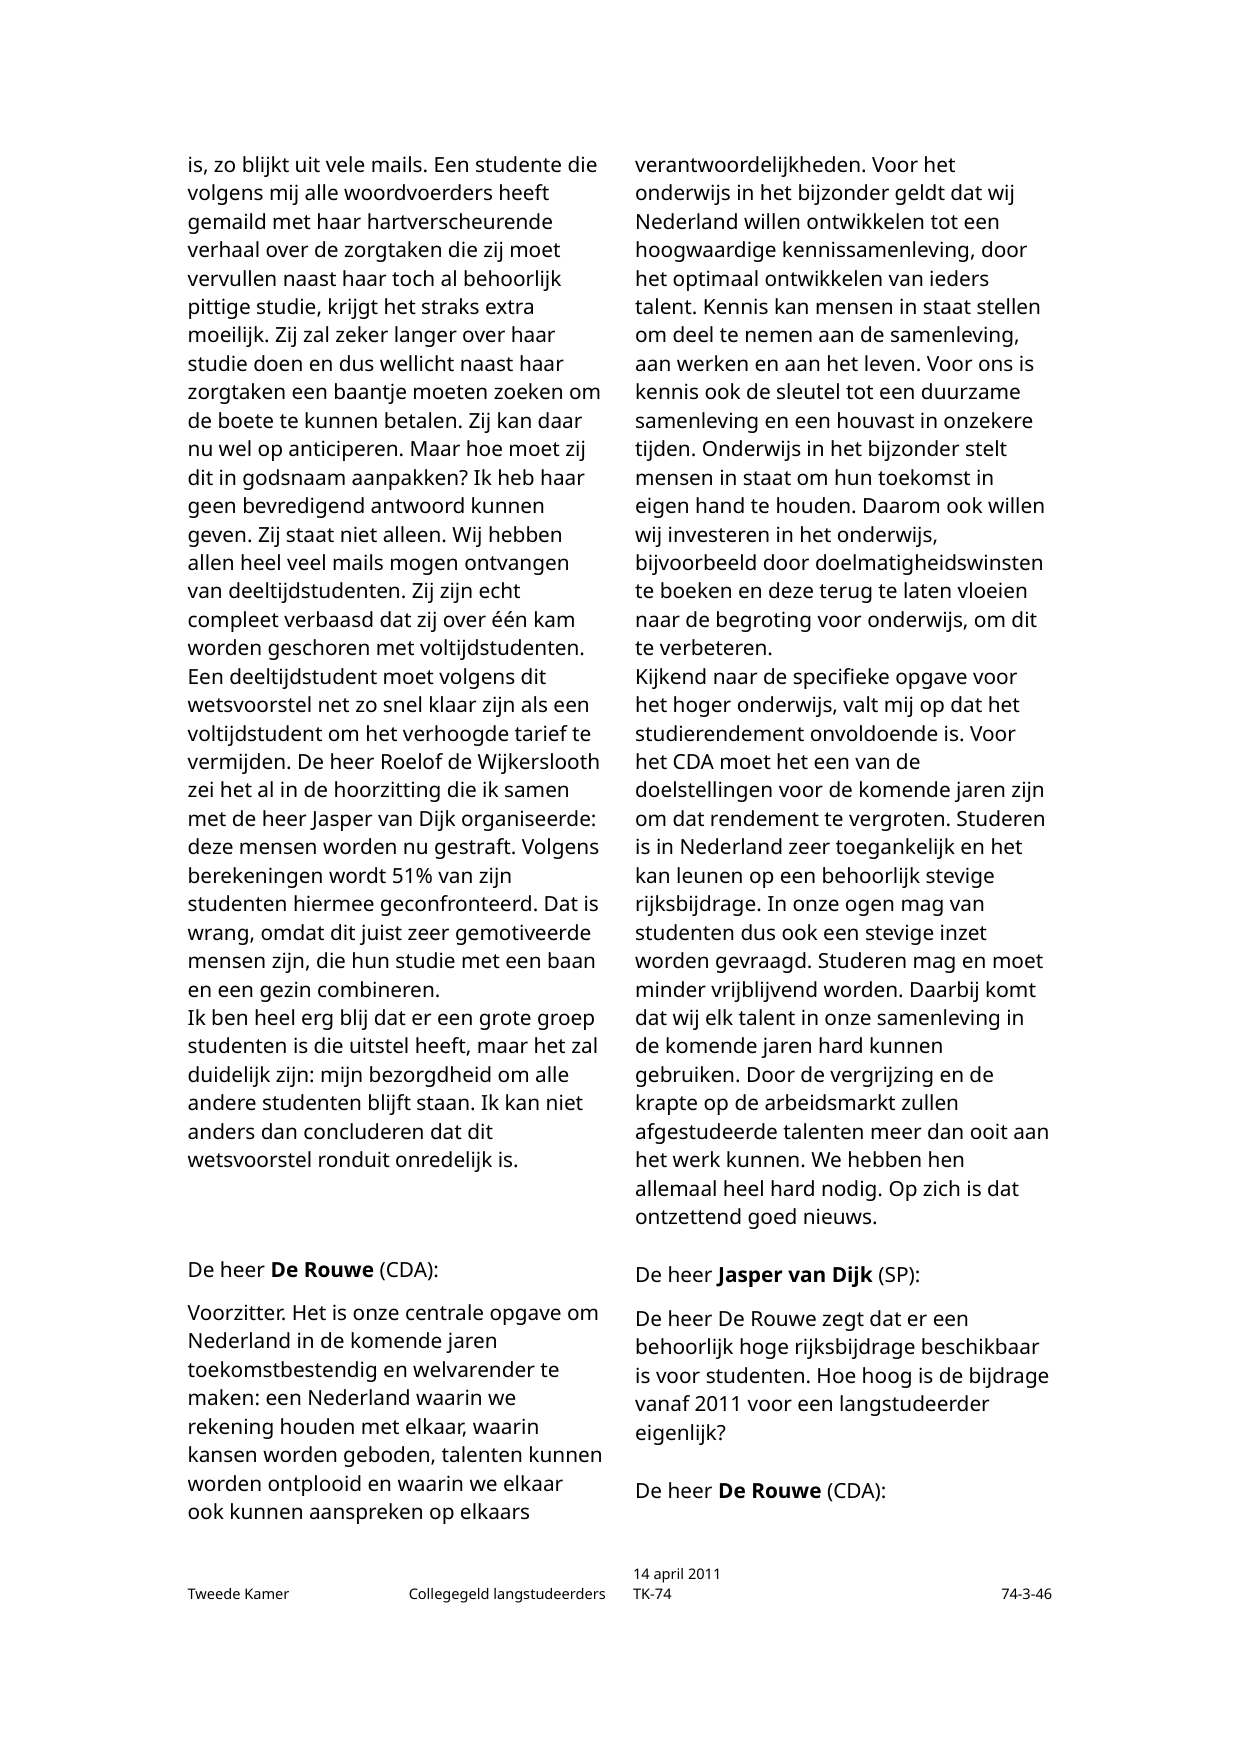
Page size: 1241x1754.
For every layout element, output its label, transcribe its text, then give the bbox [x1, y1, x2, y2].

text De heer De Rouwe zegt dat er een behoorlijk hoge rijksbijdrage beschikbaar is voor studenten. Hoe hoog is de bijdrage vanaf 2011 voor een langstudeerder eigenlijk? [635, 1304, 1053, 1446]
text Voorzitter. Het is onze centrale opgave om Nederland in de komende jaren toekomstbestendig en welvarender te maken: een Nederland waarin we rekening houden met elkaar, waarin kansen worden geboden, talenten kunnen worden ontplooid en waarin we elkaar ook kunnen aanspreken op elkaars [187, 1298, 605, 1526]
text  [187, 1204, 605, 1232]
text De heer Jasper van Dijk (SP): [635, 1261, 1053, 1289]
text Kijkend naar de specifieke opgave voor het hoger onderwijs, valt mij op dat het studierendement onvoldoende is. Voor het CDA moet het een van de doelstellingen voor de komende jaren zijn om dat rendement te vergroten. Studeren is in Nederland zeer toegankelijk en het kan leunen op een behoorlijk stevige rijksbijdrage. In onze ogen mag van studenten dus ook een stevige inzet worden gevraagd. Studeren mag en moet minder vrijblijvend worden. Daarbij komt dat wij elk talent in onze samenleving in de komende jaren hard kunnen gebruiken. Door de vergrijzing en de krapte op de arbeidsmarkt zullen afgestudeerde talenten meer dan ooit aan het werk kunnen. We hebben hen allemaal heel hard nodig. Op zich is dat ontzettend goed nieuws. [635, 662, 1053, 1231]
text Ik ben heel erg blij dat er een grote groep studenten is die uitstel heeft, maar het zal duidelijk zijn: mijn bezorgdheid om alle andere studenten blijft staan. Ik kan niet anders dan concluderen dat dit wetsvoorstel ronduit onredelijk is. [187, 1003, 605, 1174]
text verantwoordelijkheden. Voor het onderwijs in het bijzonder geldt dat wij Nederland willen ontwikkelen tot een hoogwaardige kennissamenleving, door het optimaal ontwikkelen van ieders talent. Kennis kan mensen in staat stellen om deel te nemen aan de samenleving, aan werken en aan het leven. Voor ons is kennis ook de sleutel tot een duurzame samenleving en een houvast in onzekere tijden. Onderwijs in het bijzonder stelt mensen in staat om hun toekomst in eigen hand te houden. Daarom ook willen wij investeren in het onderwijs, bijvoorbeeld door doelmatigheidswinsten te boeken en deze terug te laten vloeien naar de begroting voor onderwijs, om dit te verbeteren. [635, 150, 1053, 662]
text De heer De Rouwe (CDA): [635, 1476, 1053, 1505]
text is, zo blijkt uit vele mails. Een studente die volgens mij alle woordvoerders heeft gemaild met haar hartverscheurende verhaal over de zorgtaken die zij moet vervullen naast haar toch al behoorlijk pittige studie, krijgt het straks extra moeilijk. Zij zal zeker langer over haar studie doen en dus wellicht naast haar zorgtaken een baantje moeten zoeken om de boete te kunnen betalen. Zij kan daar nu wel op anticiperen. Maar hoe moet zij dit in godsnaam aanpakken? Ik heb haar geen bevredigend antwoord kunnen geven. Zij staat niet alleen. Wij hebben allen heel veel mails mogen ontvangen van deeltijdstudenten. Zij zijn echt compleet verbaasd dat zij over één kam worden geschoren met voltijdstudenten. Een deeltijdstudent moet volgens dit wetsvoorstel net zo snel klaar zijn als een voltijdstudent om het verhoogde tarief te vermijden. De heer Roelof de Wijkerslooth zei het al in de hoorzitting die ik samen met de heer Jasper van Dijk organiseerde: deze mensen worden nu gestraft. Volgens berekeningen wordt 51% van zijn studenten hiermee geconfronteerd. Dat is wrang, omdat dit juist zeer gemotiveerde mensen zijn, die hun studie met een baan en een gezin combineren. [187, 150, 605, 1003]
text De heer De Rouwe (CDA): [187, 1255, 605, 1283]
